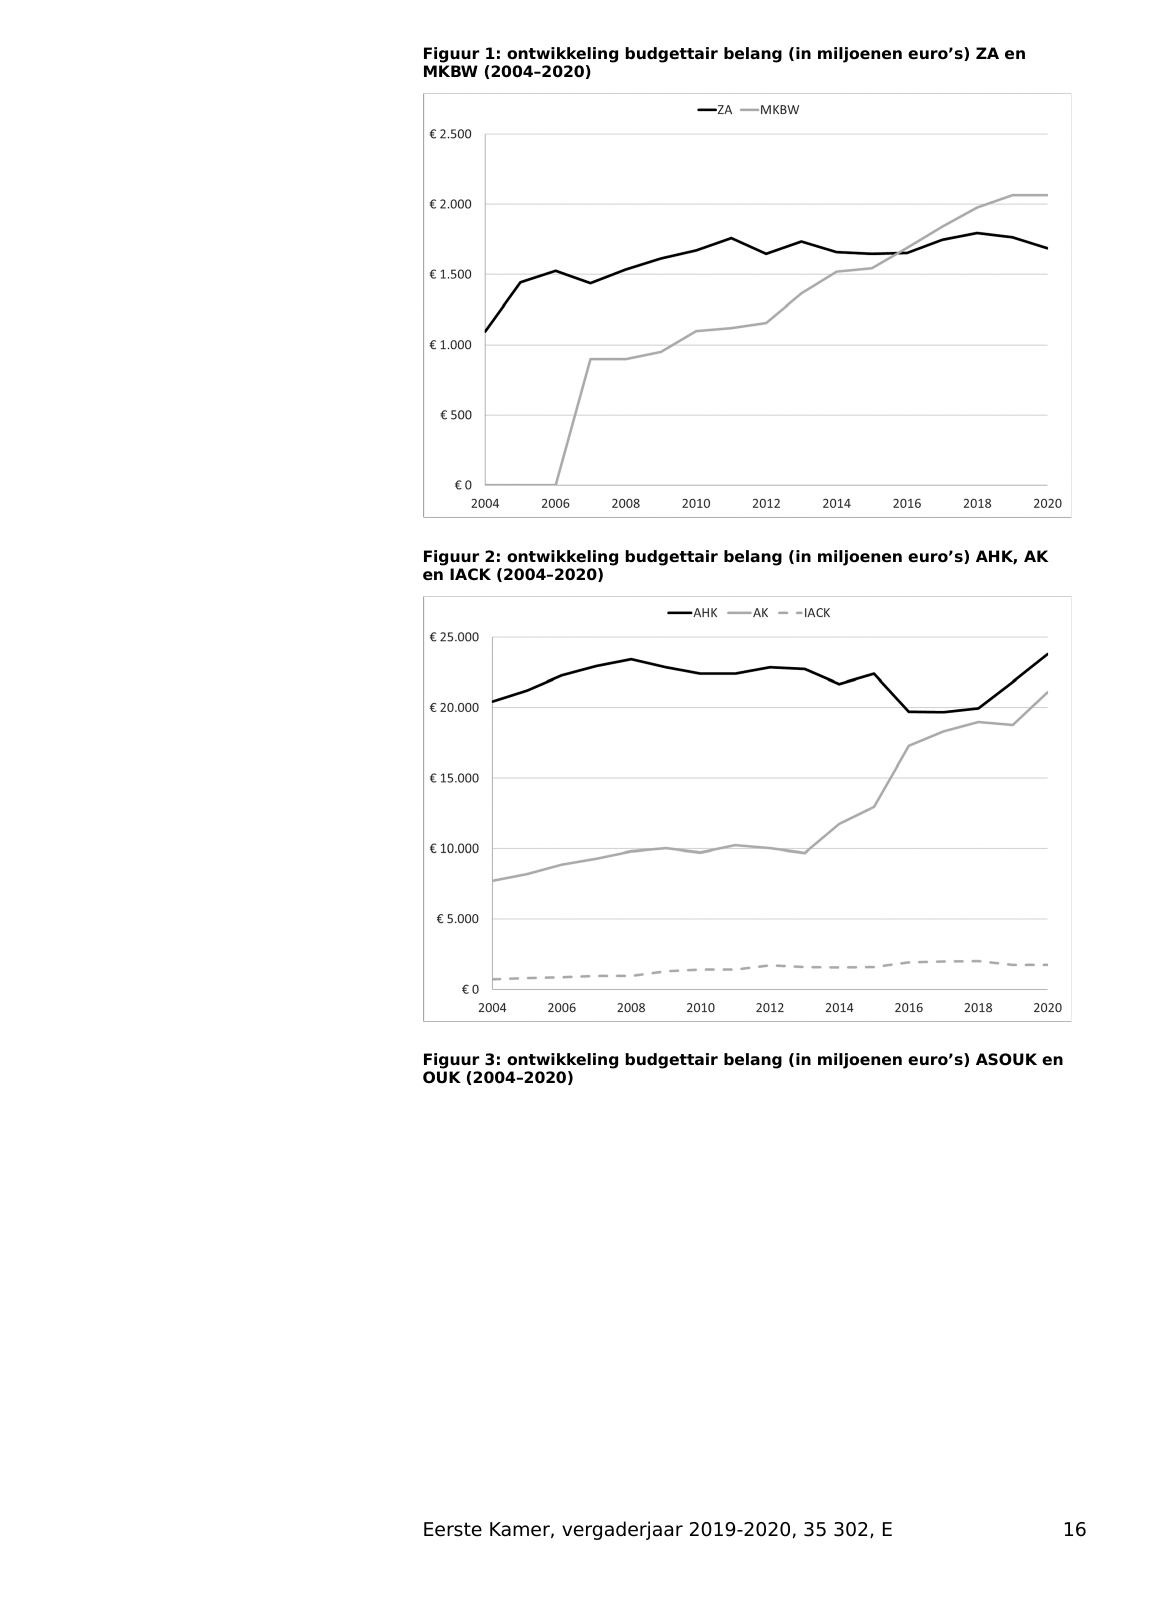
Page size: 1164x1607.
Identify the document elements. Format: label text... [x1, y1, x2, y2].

text Figuur 3: ontwikkeling budgettair belang (in miljoenen euro’s) ASOUK en OUK (2004–2020) [422, 1051, 1072, 1087]
text Figuur 2: ontwikkeling budgettair belang (in miljoenen euro’s) AHK, AK en IACK (2004–2020) [422, 548, 1072, 584]
text Figuur 1: ontwikkeling budgettair belang (in miljoenen euro’s) ZA en MKBW (2004–2020) [422, 45, 1072, 81]
picture [422, 92, 1072, 518]
picture [422, 596, 1072, 1022]
